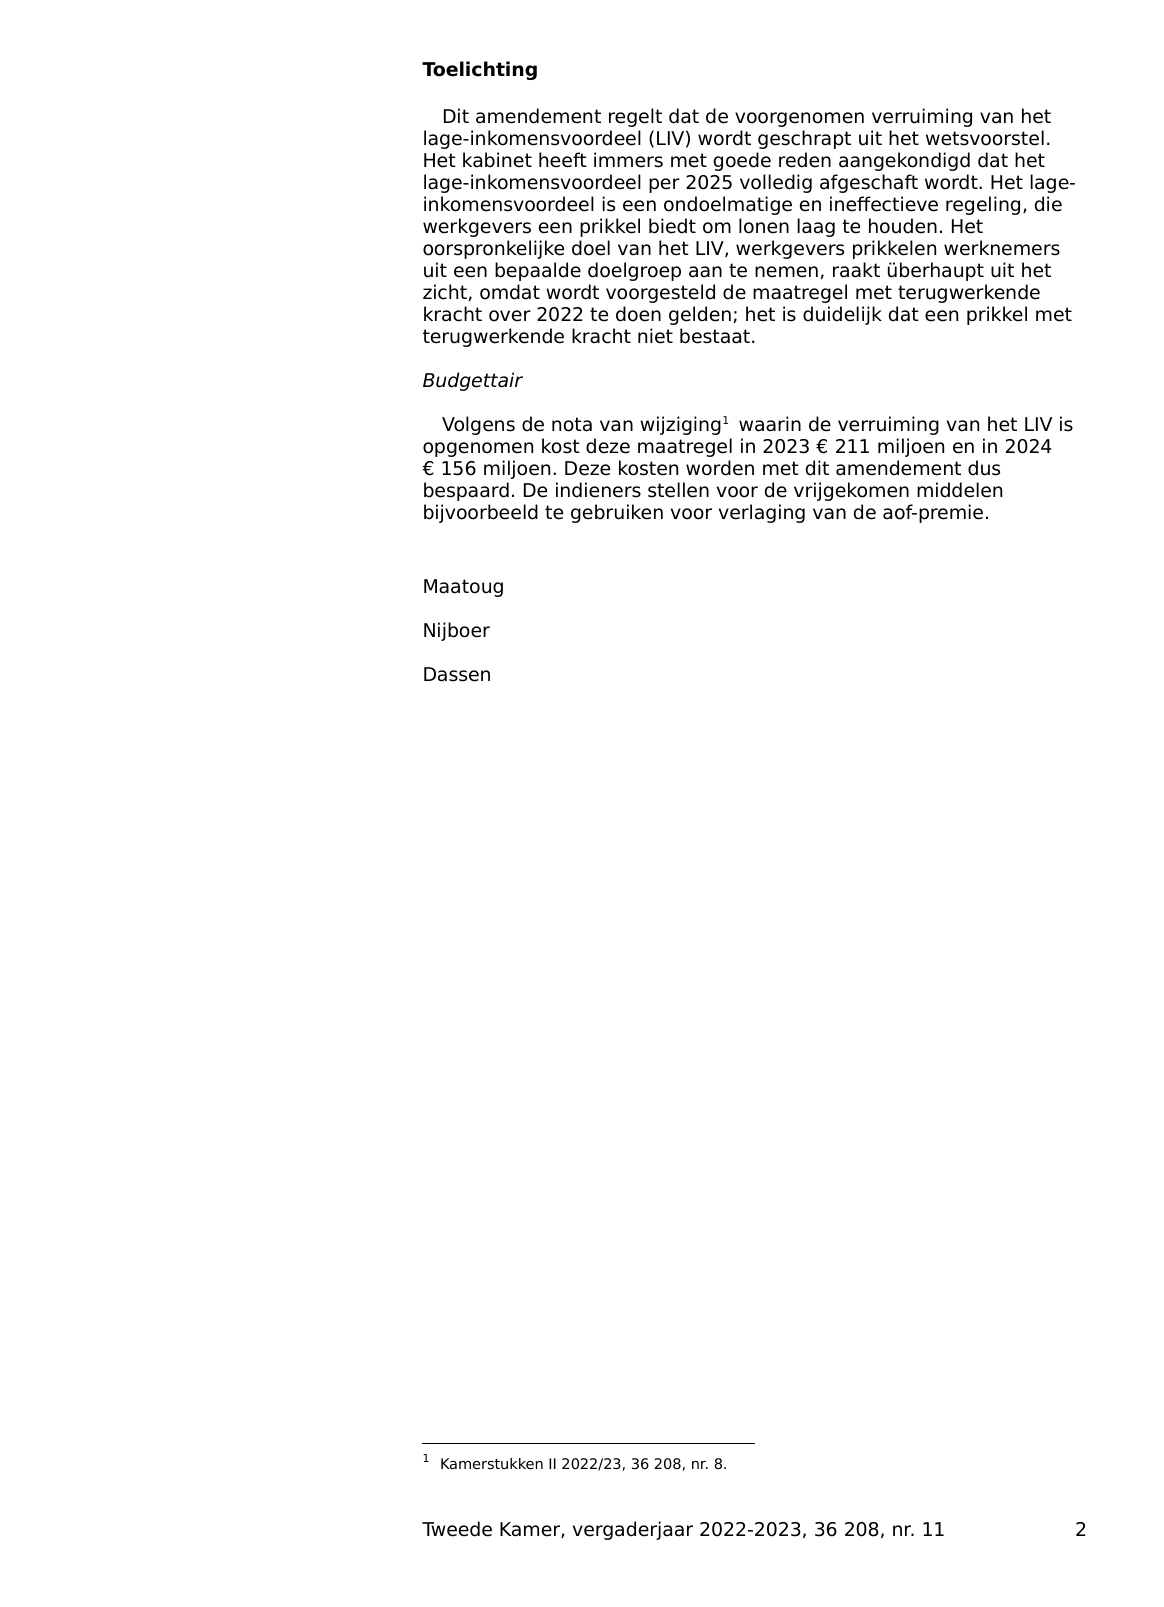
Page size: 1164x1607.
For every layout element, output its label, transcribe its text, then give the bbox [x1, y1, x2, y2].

text Dit amendement regelt dat de voorgenomen verruiming van het lage-inkomensvoordeel (LIV) wordt geschrapt uit het wetsvoorstel. Het kabinet heeft immers met goede reden aangekondigd dat het lage-inkomensvoordeel per 2025 volledig afgeschaft wordt. Het lage-inkomensvoordeel is een ondoelmatige en ineffectieve regeling, die werkgevers een prikkel biedt om lonen laag te houden. Het oorspronkelijke doel van het LIV, werkgevers prikkelen werknemers uit een bepaalde doelgroep aan te nemen, raakt überhaupt uit het zicht, omdat wordt voorgesteld de maatregel met terugwerkende kracht over 2022 te doen gelden; het is duidelijk dat een prikkel met terugwerkende kracht niet bestaat. [422, 106, 1087, 348]
subtitle Toelichting [422, 59, 1087, 81]
text Maatoug Nijboer Dassen [422, 554, 1087, 686]
text Volgens de nota van wijziging waarin de verruiming van het LIV is opgenomen kost deze maatregel in 2023 € 211 miljoen en in 2024 € 156 miljoen. Deze kosten worden met dit amendement dus bespaard. De indieners stellen voor de vrijgekomen middelen bijvoorbeeld te gebruiken voor verlaging van de aof-premie. [422, 414, 1087, 524]
text Kamerstukken II 2022/23, 36 208, nr. 8. [422, 1452, 1087, 1474]
subtitle Budgettair [422, 370, 1087, 392]
